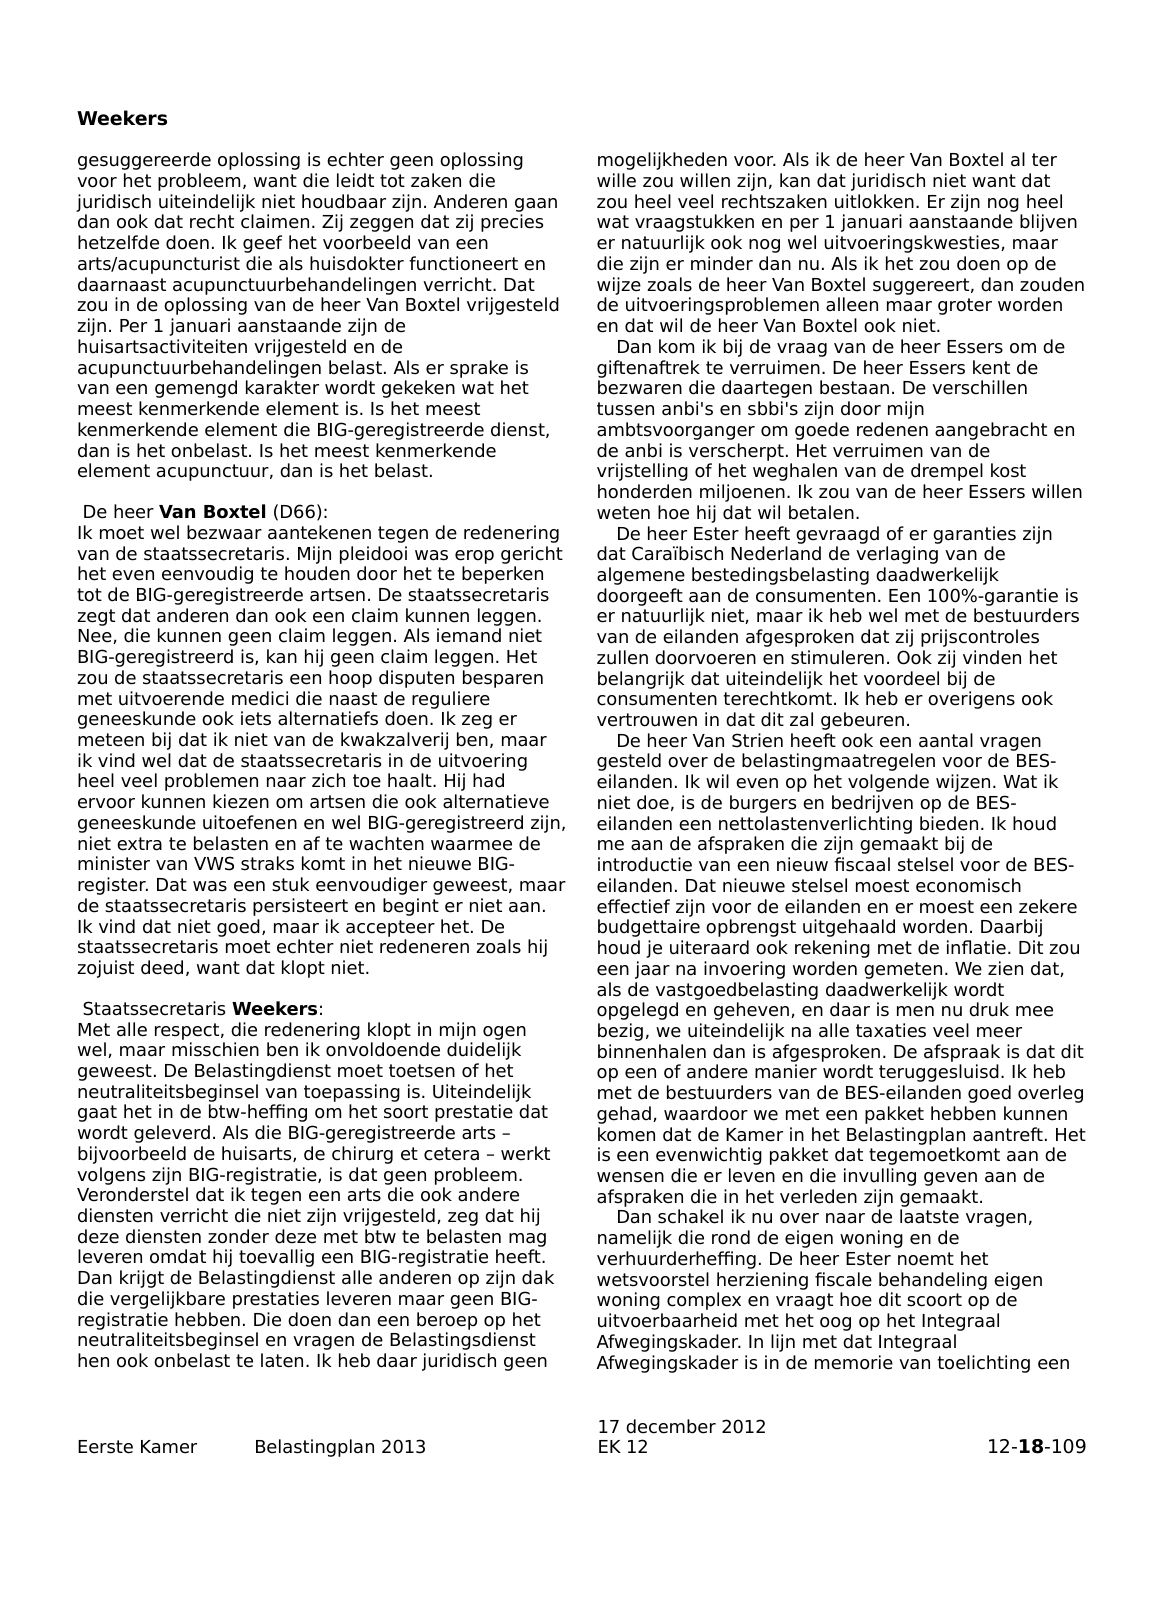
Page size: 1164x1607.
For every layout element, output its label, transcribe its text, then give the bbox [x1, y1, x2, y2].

text De heer Ester heeft gevraagd of er garanties zijn dat Caraïbisch Nederland de verlaging van de algemene bestedingsbelasting daadwerkelijk doorgeeft aan de consumenten. Een 100%-garantie is er natuurlijk niet, maar ik heb wel met de bestuurders van de eilanden afgesproken dat zij prijscontroles zullen doorvoeren en stimuleren. Ook zij vinden het belangrijk dat uiteindelijk het voordeel bij de consumenten terechtkomt. Ik heb er overigens ook vertrouwen in dat dit zal gebeuren. [596, 523, 1087, 731]
text Staatssecretaris Weekers: [77, 999, 567, 1019]
text Dan schakel ik nu over naar de laatste vragen, namelijk die rond de eigen woning en de verhuurderheffing. De heer Ester noemt het wetsvoorstel herziening fiscale behandeling eigen woning complex en vraagt hoe dit scoort op de uitvoerbaarheid met het oog op het Integraal Afwegingskader. In lijn met dat Integraal Afwegingskader is in de memorie van toelichting een [596, 1207, 1087, 1373]
text gesuggereerde oplossing is echter geen oplossing voor het probleem, want die leidt tot zaken die juridisch uiteindelijk niet houdbaar zijn. Anderen gaan dan ook dat recht claimen. Zij zeggen dat zij precies hetzelfde doen. Ik geef het voorbeeld van een arts/acupuncturist die als huisdokter functioneert en daarnaast acupunctuurbehandelingen verricht. Dat zou in de oplossing van de heer Van Boxtel vrijgesteld zijn. Per 1 januari aanstaande zijn de huisartsactiviteiten vrijgesteld en de acupunctuurbehandelingen belast. Als er sprake is van een gemengd karakter wordt gekeken wat het meest kenmerkende element is. Is het meest kenmerkende element die BIG-geregistreerde dienst, dan is het onbelast. Is het meest kenmerkende element acupunctuur, dan is het belast. [77, 150, 567, 482]
text Met alle respect, die redenering klopt in mijn ogen wel, maar misschien ben ik onvoldoende duidelijk geweest. De Belastingdienst moet toetsen of het neutraliteitsbeginsel van toepassing is. Uiteindelijk gaat het in de btw-heffing om het soort prestatie dat wordt geleverd. Als die BIG-geregistreerde arts – bijvoorbeeld de huisarts, de chirurg et cetera – werkt volgens zijn BIG-registratie, is dat geen probleem. Veronderstel dat ik tegen een arts die ook andere diensten verricht die niet zijn vrijgesteld, zeg dat hij deze diensten zonder deze met btw te belasten mag leveren omdat hij toevallig een BIG-registratie heeft. Dan krijgt de Belastingdienst alle anderen op zijn dak die vergelijkbare prestaties leveren maar geen BIG-registratie hebben. Die doen dan een beroep op het neutraliteitsbeginsel en vragen de Belastingsdienst hen ook onbelast te laten. Ik heb daar juridisch geen [77, 1019, 567, 1372]
text Dan kom ik bij de vraag van de heer Essers om de giftenaftrek te verruimen. De heer Essers kent de bezwaren die daartegen bestaan. De verschillen tussen anbi's en sbbi's zijn door mijn ambtsvoorganger om goede redenen aangebracht en de anbi is verscherpt. Het verruimen van de vrijstelling of het weghalen van de drempel kost honderden miljoenen. Ik zou van de heer Essers willen weten hoe hij dat wil betalen. [596, 337, 1087, 523]
text De heer Van Strien heeft ook een aantal vragen gesteld over de belastingmaatregelen voor de BES-eilanden. Ik wil even op het volgende wijzen. Wat ik niet doe, is de burgers en bedrijven op de BES-eilanden een nettolastenverlichting bieden. Ik houd me aan de afspraken die zijn gemaakt bij de introductie van een nieuw fiscaal stelsel voor de BES-eilanden. Dat nieuwe stelsel moest economisch effectief zijn voor de eilanden en er moest een zekere budgettaire opbrengst uitgehaald worden. Daarbij houd je uiteraard ook rekening met de inflatie. Dit zou een jaar na invoering worden gemeten. We zien dat, als de vastgoedbelasting daadwerkelijk wordt opgelegd en geheven, en daar is men nu druk mee bezig, we uiteindelijk na alle taxaties veel meer binnenhalen dan is afgesproken. De afspraak is dat dit op een of andere manier wordt teruggesluisd. Ik heb met de bestuurders van de BES-eilanden goed overleg gehad, waardoor we met een pakket hebben kunnen komen dat de Kamer in het Belastingplan aantreft. Het is een evenwichtig pakket dat tegemoetkomt aan de wensen die er leven en die invulling geven aan de afspraken die in het verleden zijn gemaakt. [596, 731, 1087, 1207]
text De heer Van Boxtel (D66): [77, 502, 567, 523]
text Ik moet wel bezwaar aantekenen tegen de redenering van de staatssecretaris. Mijn pleidooi was erop gericht het even eenvoudig te houden door het te beperken tot de BIG-geregistreerde artsen. De staatssecretaris zegt dat anderen dan ook een claim kunnen leggen. Nee, die kunnen geen claim leggen. Als iemand niet BIG-geregistreerd is, kan hij geen claim leggen. Het zou de staatssecretaris een hoop disputen besparen met uitvoerende medici die naast de reguliere geneeskunde ook iets alternatiefs doen. Ik zeg er meteen bij dat ik niet van de kwakzalverij ben, maar ik vind wel dat de staatssecretaris in de uitvoering heel veel problemen naar zich toe haalt. Hij had ervoor kunnen kiezen om artsen die ook alternatieve geneeskunde uitoefenen en wel BIG-geregistreerd zijn, niet extra te belasten en af te wachten waarmee de minister van VWS straks komt in het nieuwe BIG-register. Dat was een stuk eenvoudiger geweest, maar de staatssecretaris persisteert en begint er niet aan. Ik vind dat niet goed, maar ik accepteer het. De staatssecretaris moet echter niet redeneren zoals hij zojuist deed, want dat klopt niet. [77, 523, 567, 979]
text mogelijkheden voor. Als ik de heer Van Boxtel al ter wille zou willen zijn, kan dat juridisch niet want dat zou heel veel rechtszaken uitlokken. Er zijn nog heel wat vraagstukken en per 1 januari aanstaande blijven er natuurlijk ook nog wel uitvoeringskwesties, maar die zijn er minder dan nu. Als ik het zou doen op de wijze zoals de heer Van Boxtel suggereert, dan zouden de uitvoeringsproblemen alleen maar groter worden en dat wil de heer Van Boxtel ook niet. [596, 150, 1087, 337]
